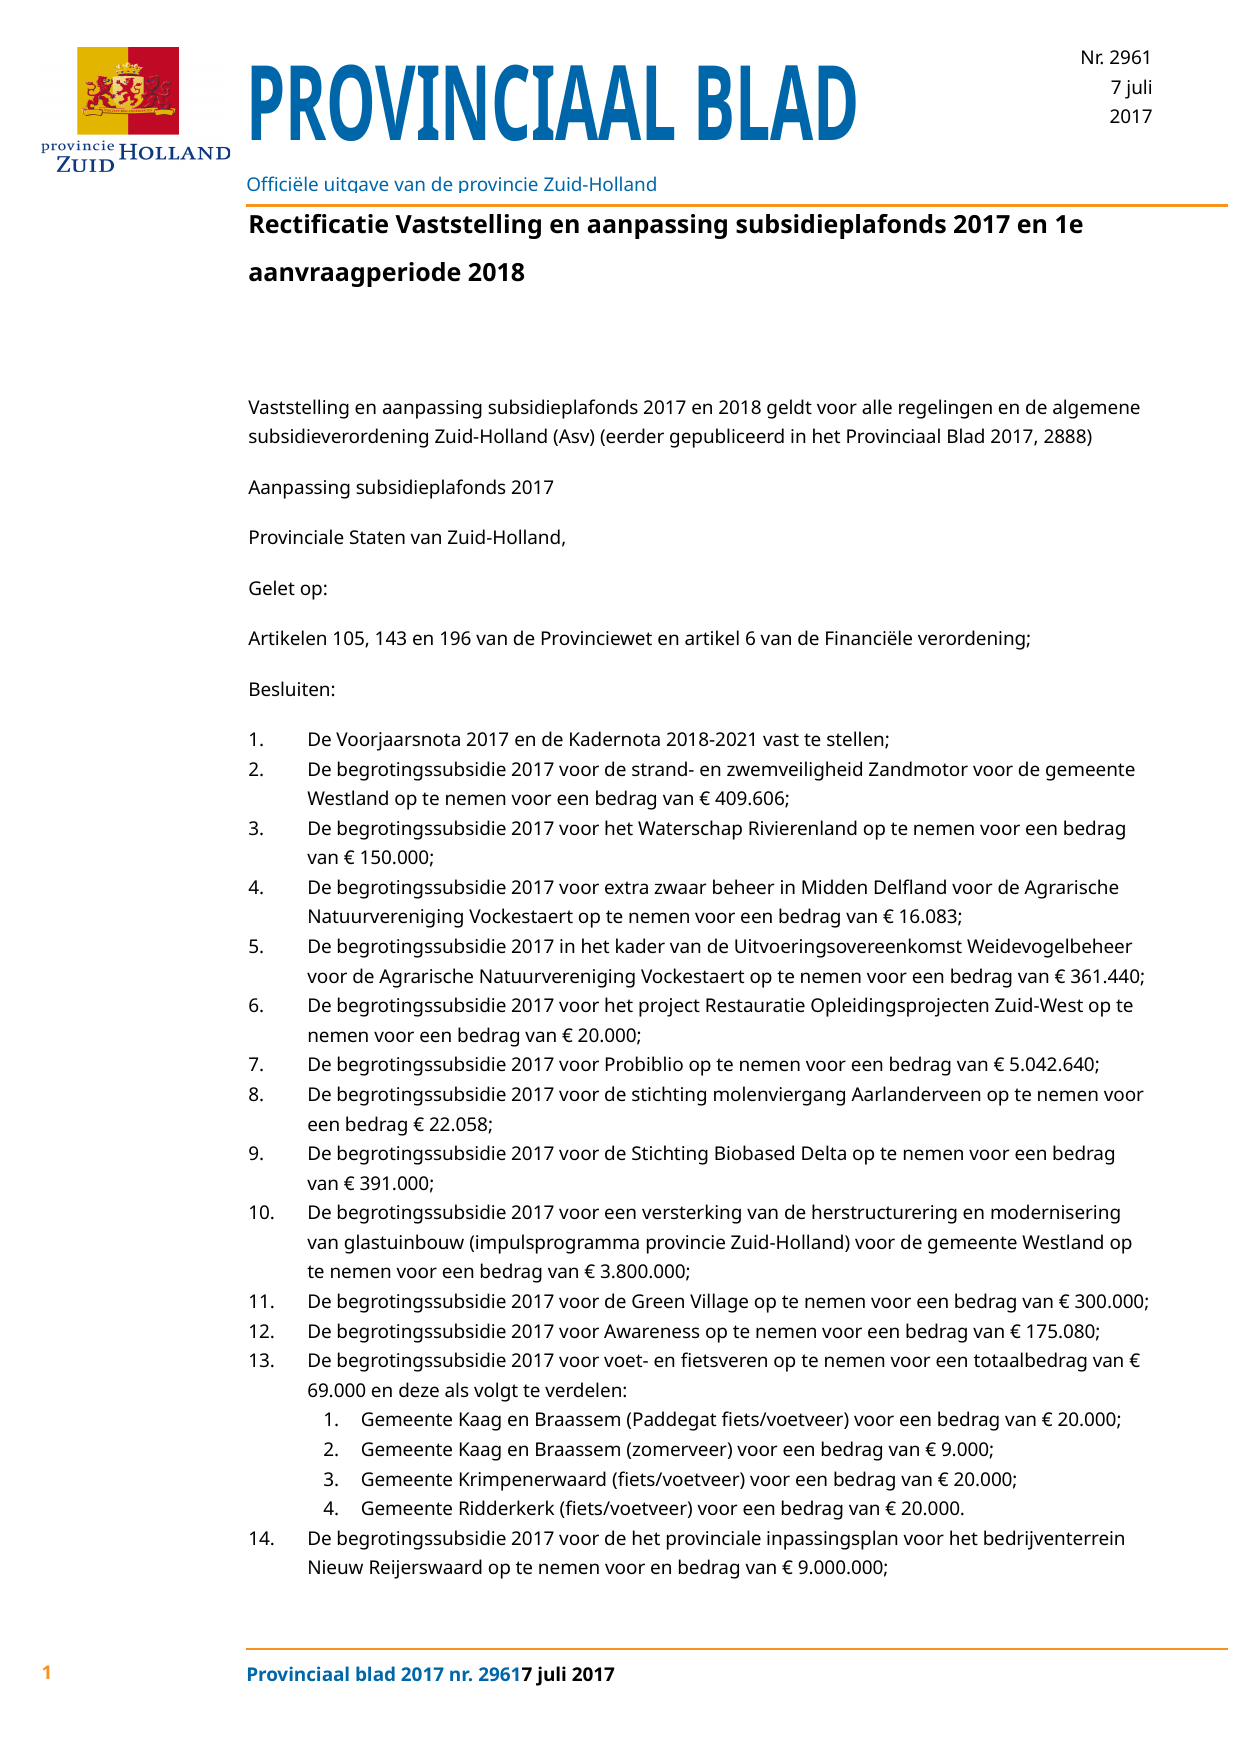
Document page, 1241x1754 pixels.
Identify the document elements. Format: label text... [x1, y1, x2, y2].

list De begrotingssubsidie 2017 voor een versterking van de herstructurering en modernisering van glastuinbouw (impulsprogramma provincie Zuid-Holland) voor de gemeente Westland op te nemen voor een bedrag van € 3.800.000; [248, 1199, 1152, 1284]
list De begrotingssubsidie 2017 voor de strand- en zwemveiligheid Zandmotor voor de gemeente Westland op te nemen voor een bedrag van € 409.606; [248, 756, 1152, 811]
list Gemeente Ridderkerk (fiets/voetveer) voor een bedrag van € 20.000. [323, 1495, 1152, 1521]
list De begrotingssubsidie 2017 voor de Green Village op te nemen voor een bedrag van € 300.000; [248, 1288, 1152, 1314]
text Artikelen 105, 143 en 196 van de Provinciewet en artikel 6 van de Financiële verordening; [248, 625, 1152, 651]
list De begrotingssubsidie 2017 voor Awareness op te nemen voor een bedrag van € 175.080; [248, 1318, 1152, 1343]
list Gemeente Krimpenerwaard (fiets/voetveer) voor een bedrag van € 20.000; [323, 1466, 1152, 1491]
list De Voorjaarsnota 2017 en de Kadernota 2018-2021 vast te stellen; [248, 726, 1152, 752]
text Aanpassing subsidieplafonds 2017 [248, 474, 1152, 500]
list De begrotingssubsidie 2017 voor voet- en fietsveren op te nemen voor een totaalbedrag van € 69.000 en deze als volgt te verdelen: [248, 1347, 1152, 1403]
list De begrotingssubsidie 2017 voor het project Restauratie Opleidingsprojecten Zuid-West op te nemen voor een bedrag van € 20.000; [248, 992, 1152, 1048]
text Vaststelling en aanpassing subsidieplafonds 2017 en 2018 geldt voor alle regelingen en de algemene subsidieverordening Zuid-Holland (Asv) (eerder gepubliceerd in het Provinciaal Blad 2017, 2888) [248, 394, 1152, 449]
list De begrotingssubsidie 2017 voor de het provinciale inpassingsplan voor het bedrijventerrein Nieuw Reijerswaard op te nemen voor en bedrag van € 9.000.000; [248, 1525, 1152, 1580]
text Gelet op: [248, 575, 1152, 601]
list Gemeente Kaag en Braassem (zomerveer) voor een bedrag van € 9.000; [323, 1436, 1152, 1462]
list De begrotingssubsidie 2017 in het kader van de Uitvoeringsovereenkomst Weidevogelbeheer voor de Agrarische Natuurvereniging Vockestaert op te nemen voor een bedrag van € 361.440; [248, 933, 1152, 988]
text Besluiten: [248, 676, 1152, 701]
list De begrotingssubsidie 2017 voor het Waterschap Rivierenland op te nemen voor een bedrag van € 150.000; [248, 815, 1152, 870]
list Gemeente Kaag en Braassem (Paddegat fiets/voetveer) voor een bedrag van € 20.000; [323, 1407, 1152, 1432]
text Provinciale Staten van Zuid-Holland, [248, 524, 1152, 550]
list De begrotingssubsidie 2017 voor de Stichting Biobased Delta op te nemen voor een bedrag van € 391.000; [248, 1140, 1152, 1196]
list De begrotingssubsidie 2017 voor Probiblio op te nemen voor een bedrag van € 5.042.640; [248, 1052, 1152, 1077]
text Rectificatie Vaststelling en aanpassing subsidieplafonds 2017 en 1e aanvraagperiode 2018 [248, 207, 1152, 288]
list De begrotingssubsidie 2017 voor de stichting molenviergang Aarlanderveen op te nemen voor een bedrag € 22.058; [248, 1081, 1152, 1136]
list De begrotingssubsidie 2017 voor extra zwaar beheer in Midden Delfland voor de Agrarische Natuurvereniging Vockestaert op te nemen voor een bedrag van € 16.083; [248, 874, 1152, 929]
picture [41, 47, 231, 172]
